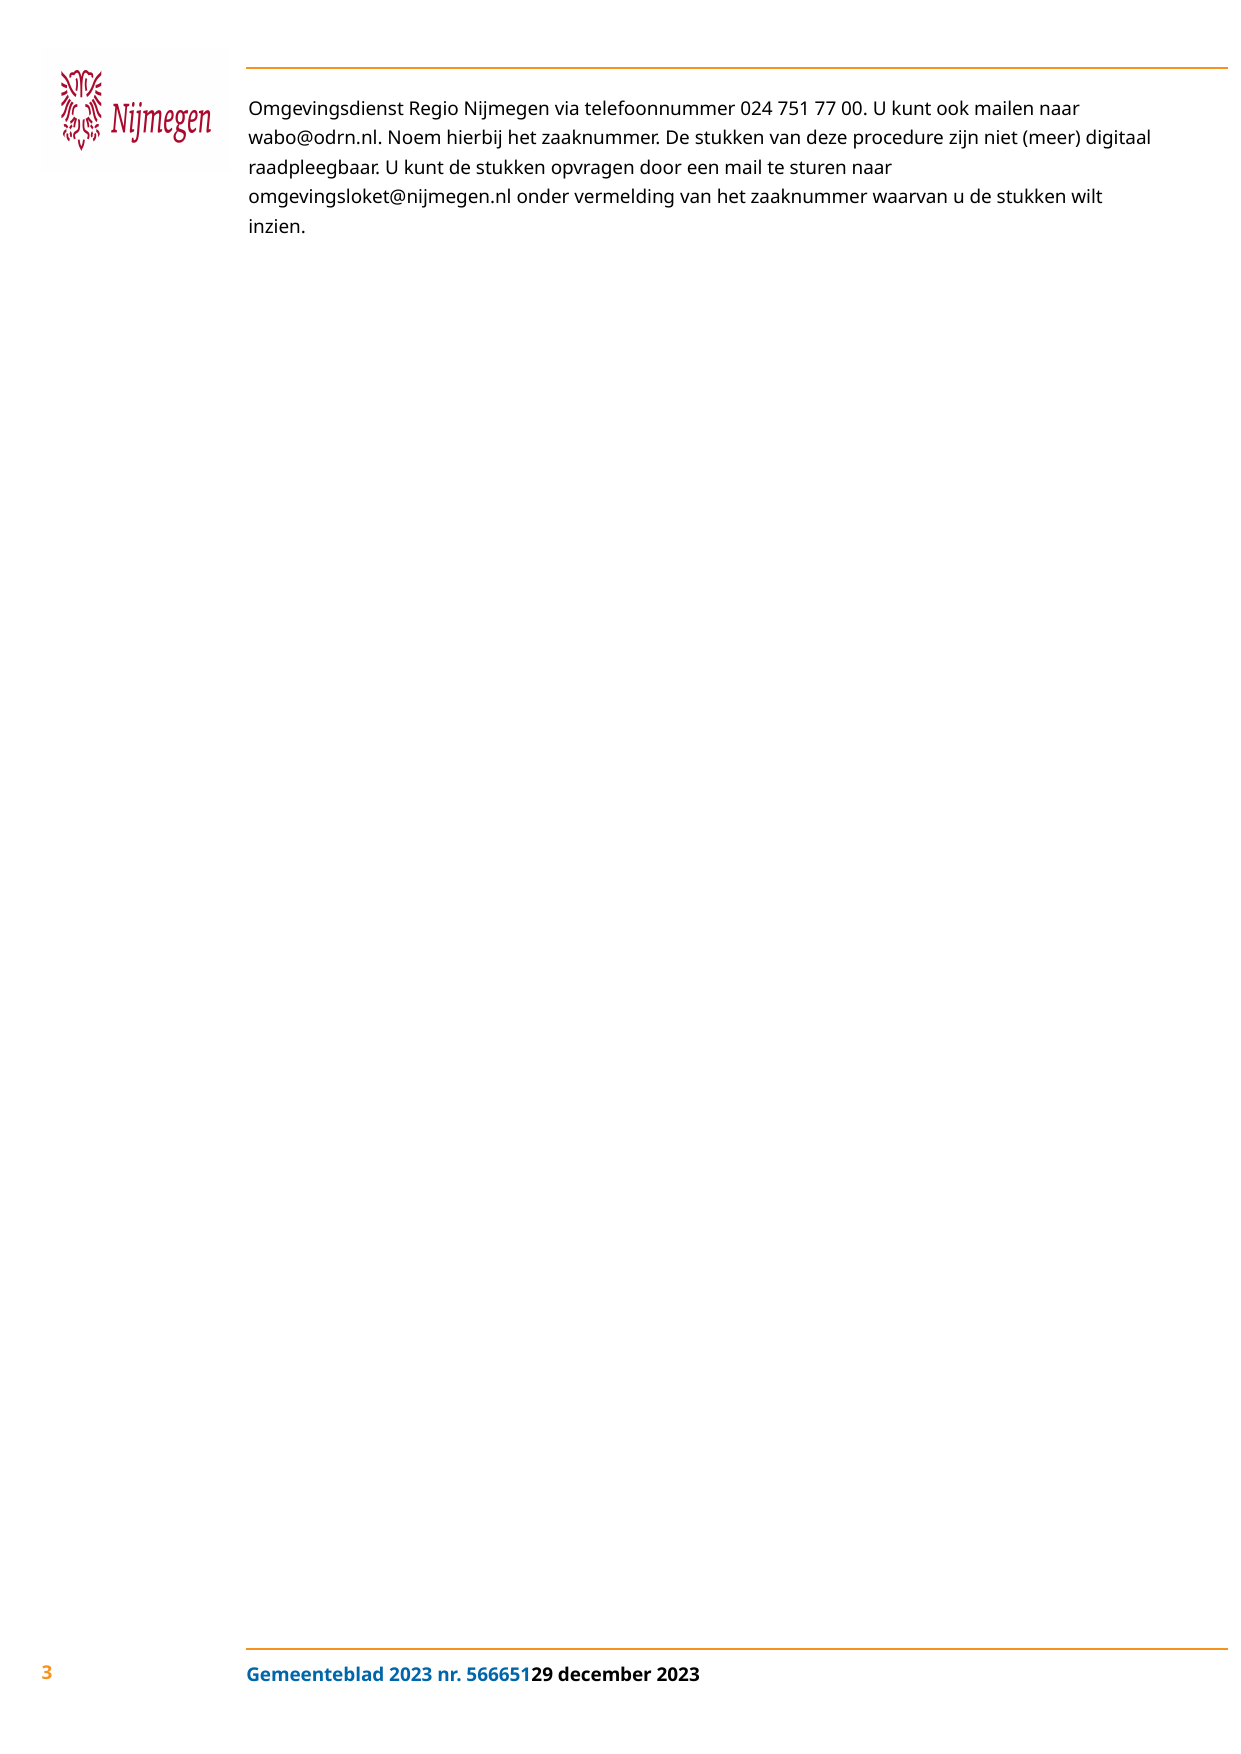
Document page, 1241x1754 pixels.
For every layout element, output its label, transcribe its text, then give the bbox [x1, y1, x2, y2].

picture [41, 47, 231, 172]
text Omgevingsdienst Regio Nijmegen via telefoonnummer 024 751 77 00. U kunt ook mailen naar wabo@odrn.nl. Noem hierbij het zaaknummer. De stukken van deze procedure zijn niet (meer) digitaal raadpleegbaar. U kunt de stukken opvragen door een mail te sturen naar omgevingsloket@nijmegen.nl onder vermelding van het zaaknummer waarvan u de stukken wilt inzien. [248, 95, 1152, 239]
